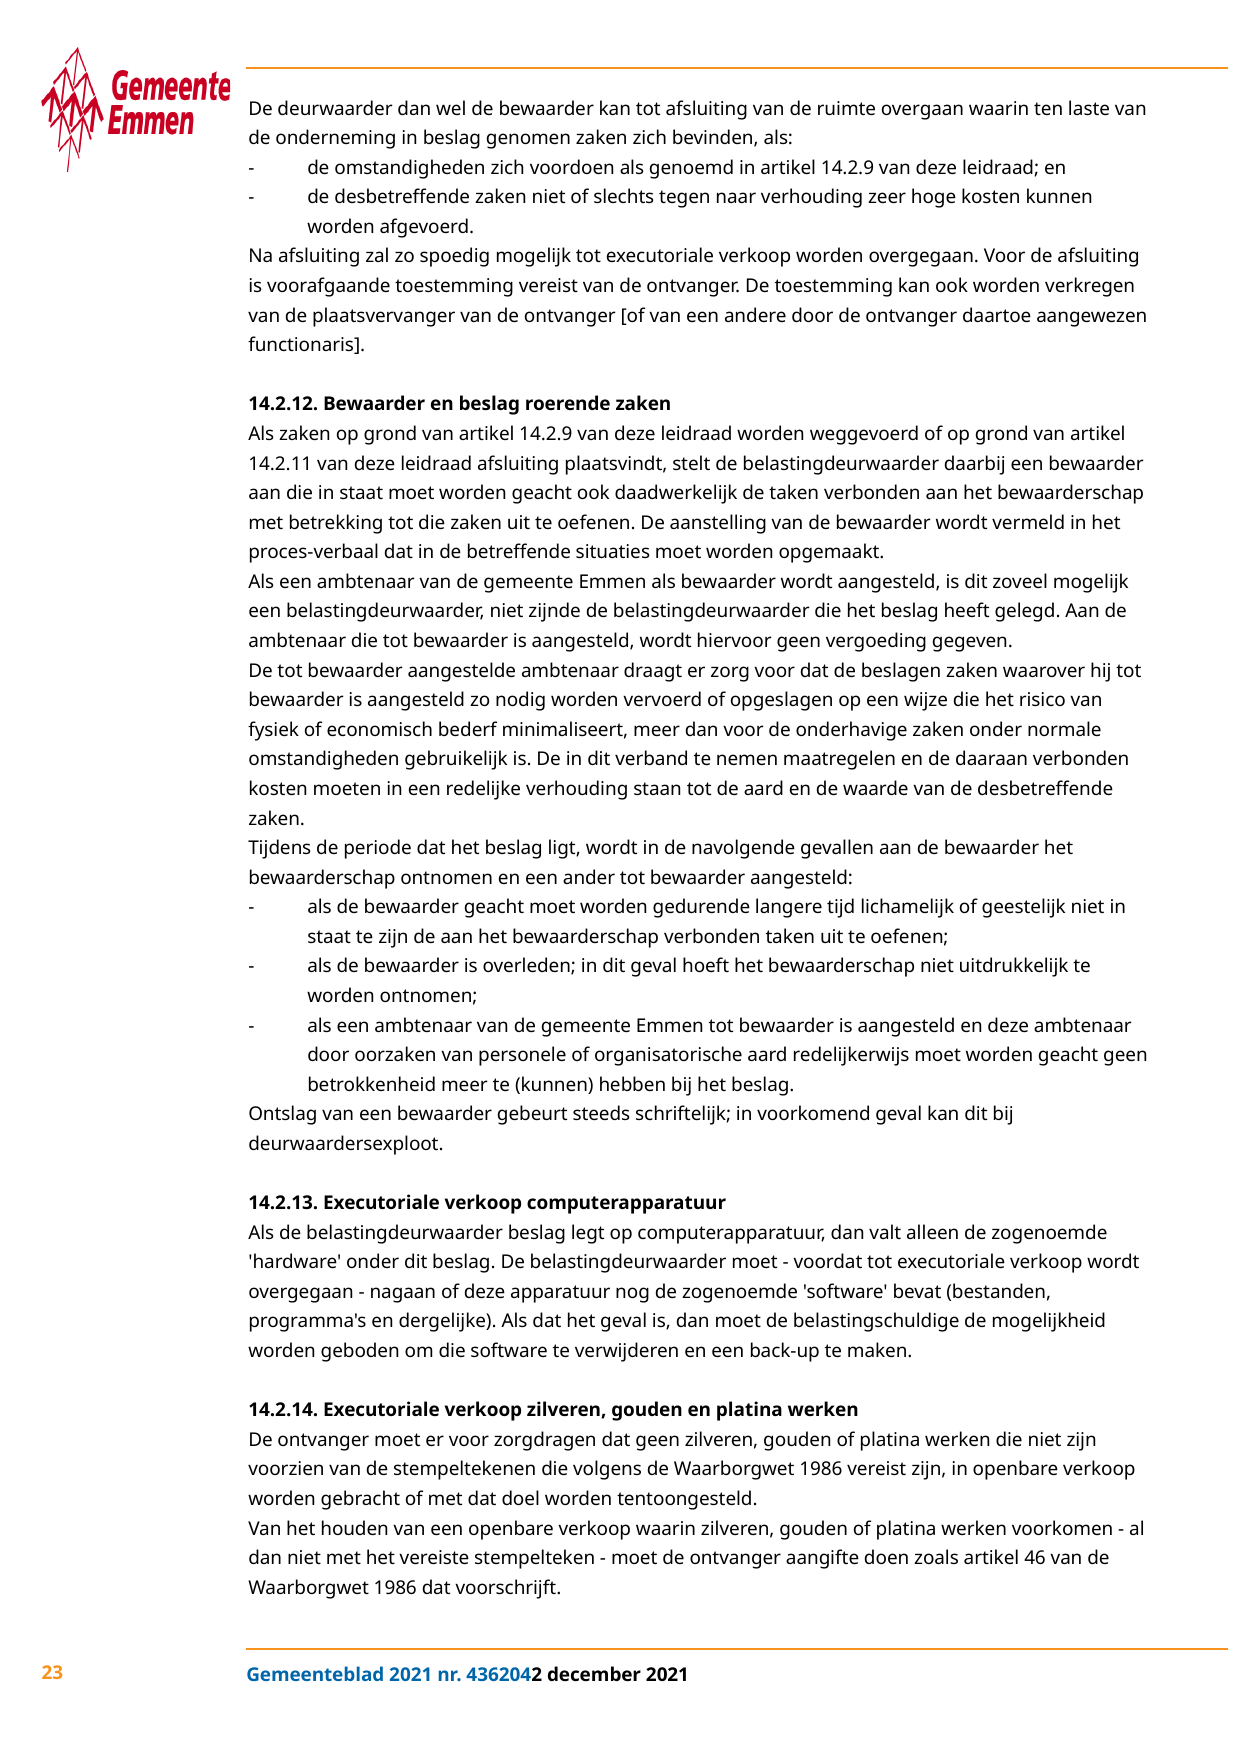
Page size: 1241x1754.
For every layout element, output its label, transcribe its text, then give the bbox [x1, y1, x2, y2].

text De tot bewaarder aangestelde ambtenaar draagt er zorg voor dat de beslagen zaken waarover hij tot bewaarder is aangesteld zo nodig worden vervoerd of opgeslagen op een wijze die het risico van fysiek of economisch bederf minimaliseert, meer dan voor de onderhavige zaken onder normale omstandigheden gebruikelijk is. De in dit verband te nemen maatregelen en de daaraan verbonden kosten moeten in een redelijke verhouding staan tot de aard en de waarde van de desbetreffende zaken. [248, 657, 1152, 831]
text 14.2.12. Bewaarder en beslag roerende zaken [248, 391, 1152, 416]
picture [41, 47, 231, 172]
list de omstandigheden zich voordoen als genoemd in artikel 14.2.9 van deze leidraad; en [248, 154, 1152, 180]
list de desbetreffende zaken niet of slechts tegen naar verhouding zeer hoge kosten kunnen worden afgevoerd. [248, 183, 1152, 239]
list als een ambtenaar van de gemeente Emmen tot bewaarder is aangesteld en deze ambtenaar door oorzaken van personele of organisatorische aard redelijkerwijs moet worden geacht geen betrokkenheid meer te (kunnen) hebben bij het beslag. [248, 1012, 1152, 1097]
text Als de belastingdeurwaarder beslag legt op computerapparatuur, dan valt alleen de zogenoemde 'hardware' onder dit beslag. De belastingdeurwaarder moet - voordat tot executoriale verkoop wordt overgegaan - nagaan of deze apparatuur nog de zogenoemde 'software' bevat (bestanden, programma's en dergelijke). Als dat het geval is, dan moet de belastingschuldige de mogelijkheid worden geboden om die software te verwijderen en een back-up te maken. [248, 1219, 1152, 1363]
text 14.2.14. Executoriale verkoop zilveren, gouden en platina werken [248, 1396, 1152, 1422]
text De deurwaarder dan wel de bewaarder kan tot afsluiting van de ruimte overgaan waarin ten laste van de onderneming in beslag genomen zaken zich bevinden, als: [248, 95, 1152, 150]
text De ontvanger moet er voor zorgdragen dat geen zilveren, gouden of platina werken die niet zijn voorzien van de stempeltekenen die volgens de Waarborgwet 1986 vereist zijn, in openbare verkoop worden gebracht of met dat doel worden tentoongesteld. [248, 1426, 1152, 1511]
text Als zaken op grond van artikel 14.2.9 van deze leidraad worden weggevoerd of op grond van artikel 14.2.11 van deze leidraad afsluiting plaatsvindt, stelt de belastingdeurwaarder daarbij een bewaarder aan die in staat moet worden geacht ook daadwerkelijk de taken verbonden aan het bewaarderschap met betrekking tot die zaken uit te oefenen. De aanstelling van de bewaarder wordt vermeld in het proces-verbaal dat in de betreffende situaties moet worden opgemaakt. [248, 420, 1152, 564]
list als de bewaarder geacht moet worden gedurende langere tijd lichamelijk of geestelijk niet in staat te zijn de aan het bewaarderschap verbonden taken uit te oefenen; [248, 893, 1152, 949]
text Tijdens de periode dat het beslag ligt, wordt in de navolgende gevallen aan de bewaarder het bewaarderschap ontnomen en een ander tot bewaarder aangesteld: [248, 834, 1152, 890]
text Van het houden van een openbare verkoop waarin zilveren, gouden of platina werken voorkomen - al dan niet met het vereiste stempelteken - moet de ontvanger aangifte doen zoals artikel 46 van de Waarborgwet 1986 dat voorschrijft. [248, 1515, 1152, 1600]
text Na afsluiting zal zo spoedig mogelijk tot executoriale verkoop worden overgegaan. Voor de afsluiting is voorafgaande toestemming vereist van de ontvanger. De toestemming kan ook worden verkregen van de plaatsvervanger van de ontvanger [of van een andere door de ontvanger daartoe aangewezen functionaris]. [248, 243, 1152, 357]
text Als een ambtenaar van de gemeente Emmen als bewaarder wordt aangesteld, is dit zoveel mogelijk een belastingdeurwaarder, niet zijnde de belastingdeurwaarder die het beslag heeft gelegd. Aan de ambtenaar die tot bewaarder is aangesteld, wordt hiervoor geen vergoeding gegeven. [248, 568, 1152, 653]
text Ontslag van een bewaarder gebeurt steeds schriftelijk; in voorkomend geval kan dit bij deurwaardersexploot. [248, 1101, 1152, 1156]
text 14.2.13. Executoriale verkoop computerapparatuur [248, 1189, 1152, 1215]
list als de bewaarder is overleden; in dit geval hoeft het bewaarderschap niet uitdrukkelijk te worden ontnomen; [248, 953, 1152, 1008]
